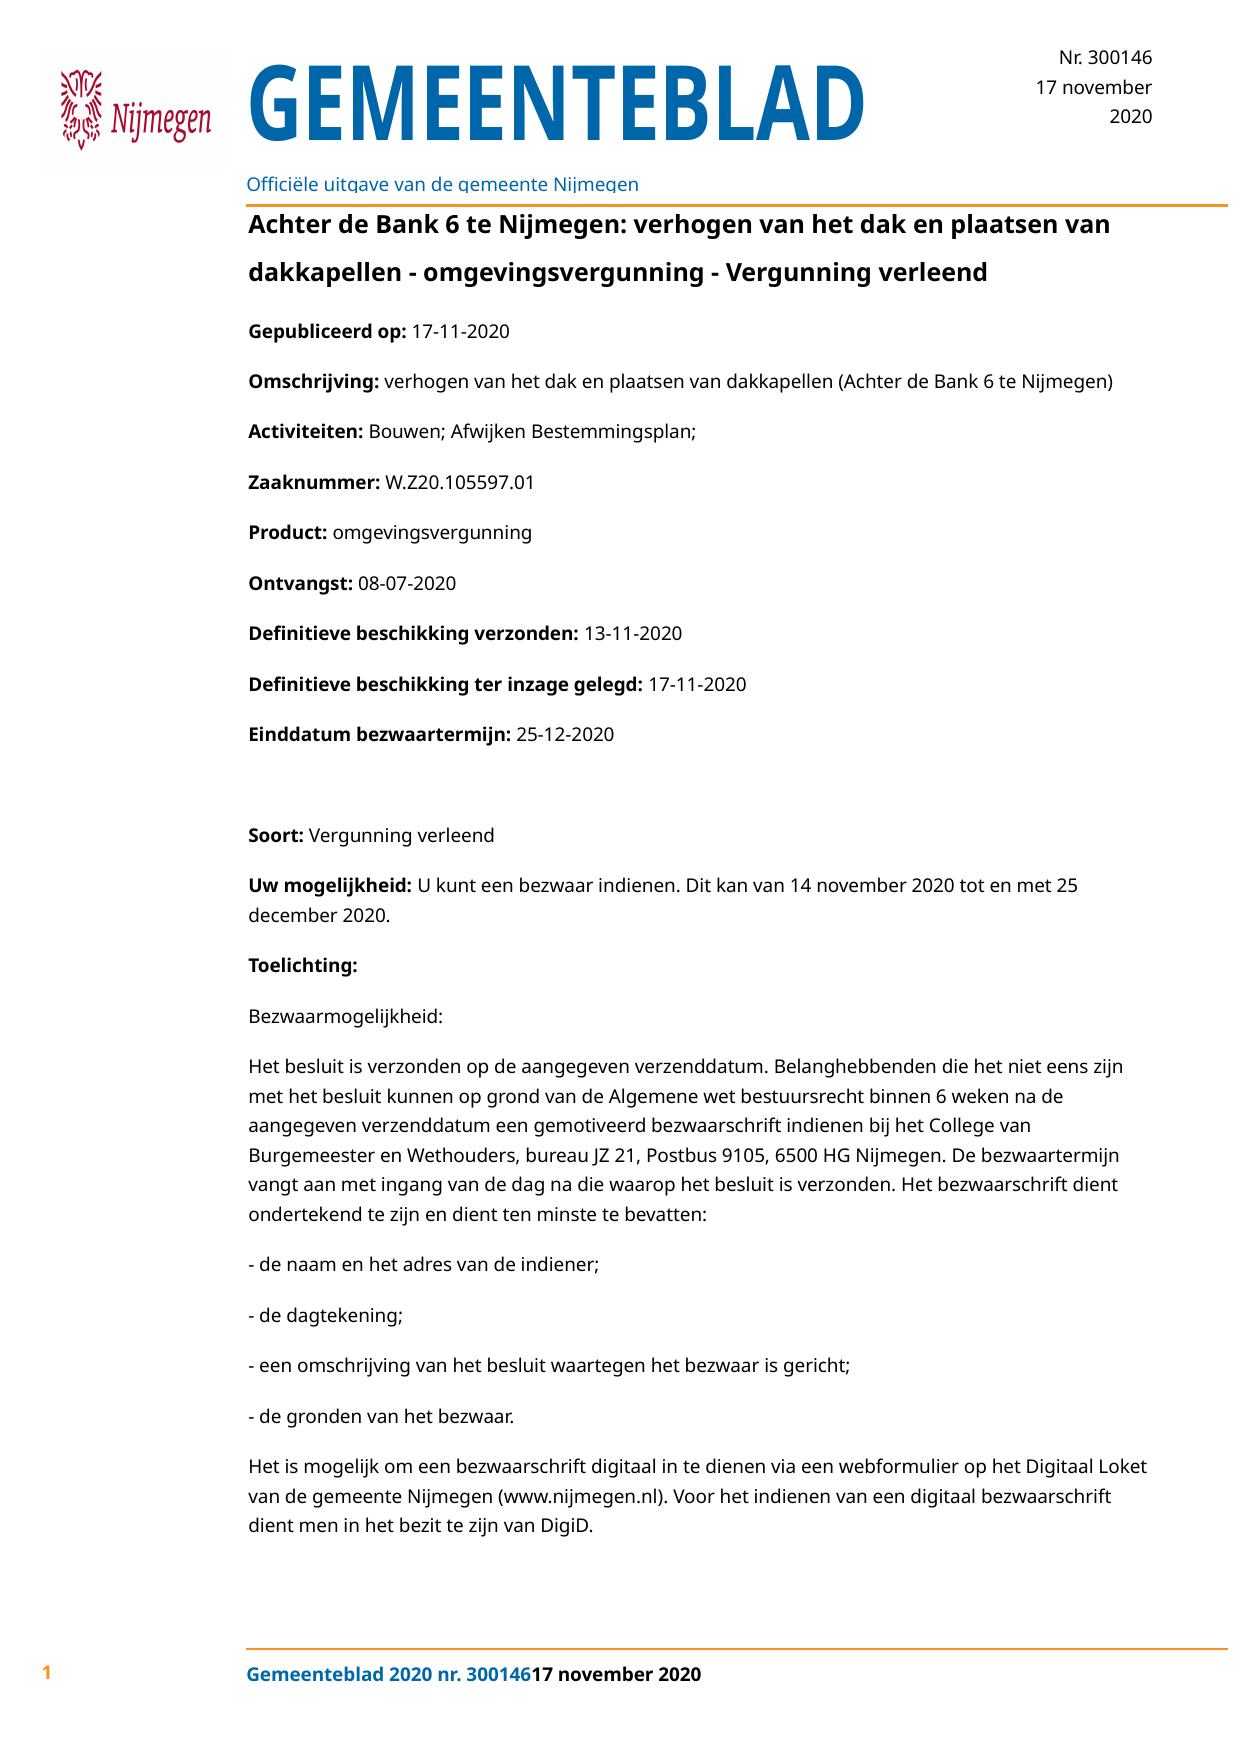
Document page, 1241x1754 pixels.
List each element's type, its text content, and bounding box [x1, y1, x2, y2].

text - de gronden van het bezwaar. [248, 1403, 1152, 1429]
text Gepubliceerd op: 17-11-2020 [248, 318, 1152, 344]
text - de dagtekening; [248, 1302, 1152, 1328]
text Het besluit is verzonden op de aangegeven verzenddatum. Belanghebbenden die het niet eens zijn met het besluit kunnen op grond van de Algemene wet bestuursrecht binnen 6 weken na de aangegeven verzenddatum een gemotiveerd bezwaarschrift indienen bij het College van Burgemeester en Wethouders, bureau JZ 21, Postbus 9105, 6500 HG Nijmegen. De bezwaartermijn vangt aan met ingang van de dag na die waarop het besluit is verzonden. Het bezwaarschrift dient ondertekend te zijn en dient ten minste te bevatten: [248, 1053, 1152, 1227]
text Bezwaarmogelijkheid: [248, 1003, 1152, 1029]
text Omschrijving: verhogen van het dak en plaatsen van dakkapellen (Achter de Bank 6 te Nijmegen) [248, 368, 1152, 394]
text Zaaknummer: W.Z20.105597.01 [248, 469, 1152, 495]
text Definitieve beschikking ter inzage gelegd: 17-11-2020 [248, 671, 1152, 697]
text Activiteiten: Bouwen; Afwijken Bestemmingsplan; [248, 419, 1152, 444]
text - de naam en het adres van de indiener; [248, 1252, 1152, 1277]
text Einddatum bezwaartermijn: 25-12-2020 [248, 721, 1152, 747]
text - een omschrijving van het besluit waartegen het bezwaar is gericht; [248, 1352, 1152, 1378]
text Toelichting: [248, 952, 1152, 978]
text Soort: Vergunning verleend [248, 822, 1152, 848]
text Het is mogelijk om een bezwaarschrift digitaal in te dienen via een webformulier op het Digitaal Loket van de gemeente Nijmegen (www.nijmegen.nl). Voor het indienen van een digitaal bezwaarschrift dient men in het bezit te zijn van DigiD. [248, 1453, 1152, 1538]
text Product: omgevingsvergunning [248, 519, 1152, 545]
picture [41, 47, 231, 172]
text Definitieve beschikking verzonden: 13-11-2020 [248, 620, 1152, 646]
text Achter de Bank 6 te Nijmegen: verhogen van het dak en plaatsen van dakkapellen - omgevingsvergunning - Vergunning verleend [248, 207, 1152, 288]
text Uw mogelijkheid: U kunt een bezwaar indienen. Dit kan van 14 november 2020 tot en met 25 december 2020. [248, 872, 1152, 928]
text Ontvangst: 08-07-2020 [248, 570, 1152, 596]
